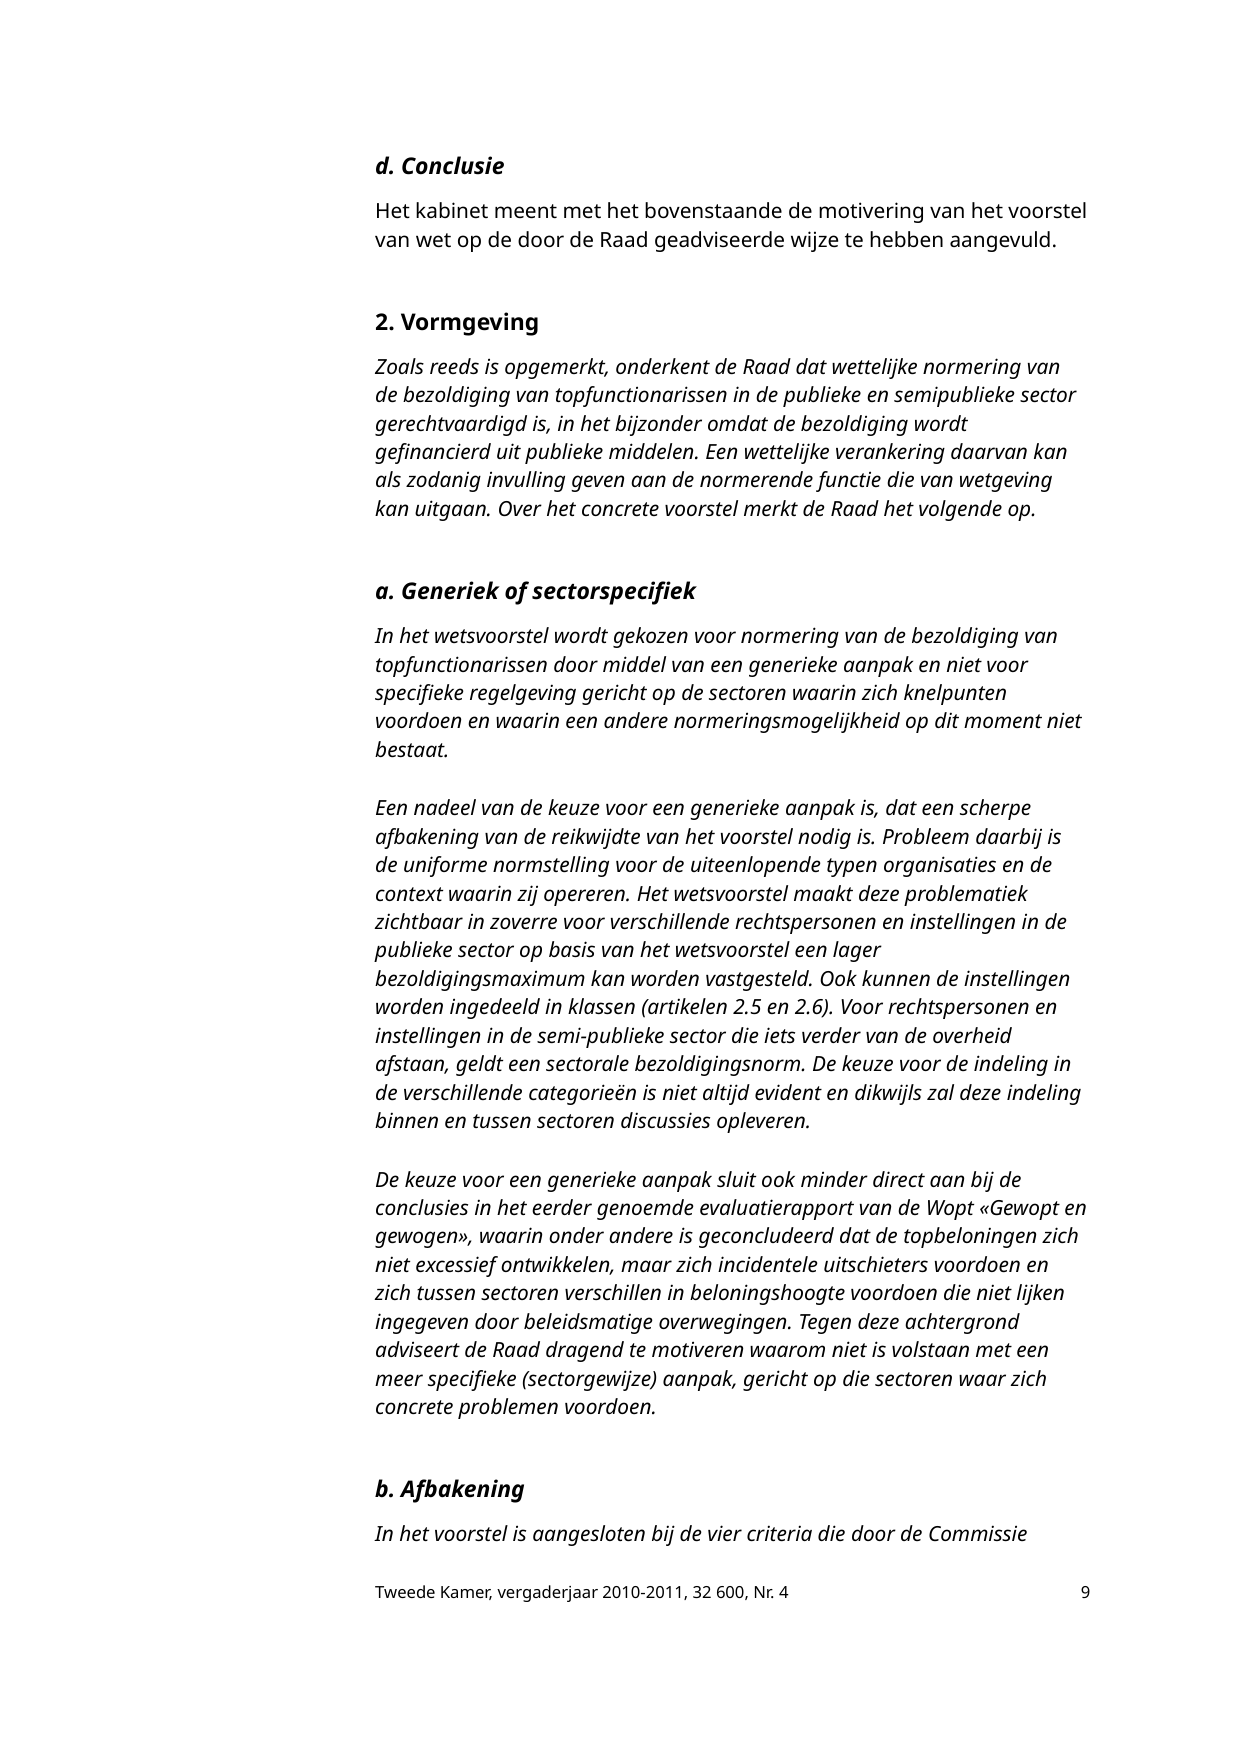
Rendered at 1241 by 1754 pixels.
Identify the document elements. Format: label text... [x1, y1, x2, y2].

subtitle 2. Vormgeving [375, 306, 1090, 337]
text In het voorstel is aangesloten bij de vier criteria die door de Commissie [375, 1519, 1090, 1548]
text De keuze voor een generieke aanpak sluit ook minder direct aan bij de conclusies in het eerder genoemde evaluatierapport van de Wopt «Gewopt en gewogen», waarin onder andere is geconcludeerd dat de topbeloningen zich niet excessief ontwikkelen, maar zich incidentele uitschieters voordoen en zich tussen sectoren verschillen in beloningshoogte voordoen die niet lijken ingegeven door beleidsmatige overwegingen. Tegen deze achtergrond adviseert de Raad dragend te motiveren waarom niet is volstaan met een meer specifieke (sectorgewijze) aanpak, gericht op die sectoren waar zich concrete problemen voordoen. [375, 1165, 1090, 1421]
subtitle a. Generiek of sectorspecifiek [375, 575, 1090, 606]
text Het kabinet meent met het bovenstaande de motivering van het voorstel van wet op de door de Raad geadviseerde wijze te hebben aangevuld. [375, 196, 1090, 253]
text In het wetsvoorstel wordt gekozen voor normering van de bezoldiging van topfunctionarissen door middel van een generieke aanpak en niet voor specifieke regelgeving gericht op de sectoren waarin zich knelpunten voordoen en waarin een andere normeringsmogelijkheid op dit moment niet bestaat. [375, 621, 1090, 763]
text Een nadeel van de keuze voor een generieke aanpak is, dat een scherpe afbakening van de reikwijdte van het voorstel nodig is. Probleem daarbij is de uniforme normstelling voor de uiteenlopende typen organisaties en de context waarin zij opereren. Het wetsvoorstel maakt deze problematiek zichtbaar in zoverre voor verschillende rechtspersonen en instellingen in de publieke sector op basis van het wetsvoorstel een lager bezoldigingsmaximum kan worden vastgesteld. Ook kunnen de instellingen worden ingedeeld in klassen (artikelen 2.5 en 2.6). Voor rechtspersonen en instellingen in de semi-publieke sector die iets verder van de overheid afstaan, geldt een sectorale bezoldigingsnorm. De keuze voor de indeling in de verschillende categorieën is niet altijd evident en dikwijls zal deze indeling binnen en tussen sectoren discussies opleveren. [375, 793, 1090, 1135]
text Zoals reeds is opgemerkt, onderkent de Raad dat wettelijke normering van de bezoldiging van topfunctionarissen in de publieke en semipublieke sector gerechtvaardigd is, in het bijzonder omdat de bezoldiging wordt gefinancierd uit publieke middelen. Een wettelijke verankering daarvan kan als zodanig invulling geven aan de normerende functie die van wetgeving kan uitgaan. Over het concrete voorstel merkt de Raad het volgende op. [375, 352, 1090, 522]
subtitle b. Afbakening [375, 1473, 1090, 1504]
subtitle d. Conclusie [375, 150, 1090, 181]
